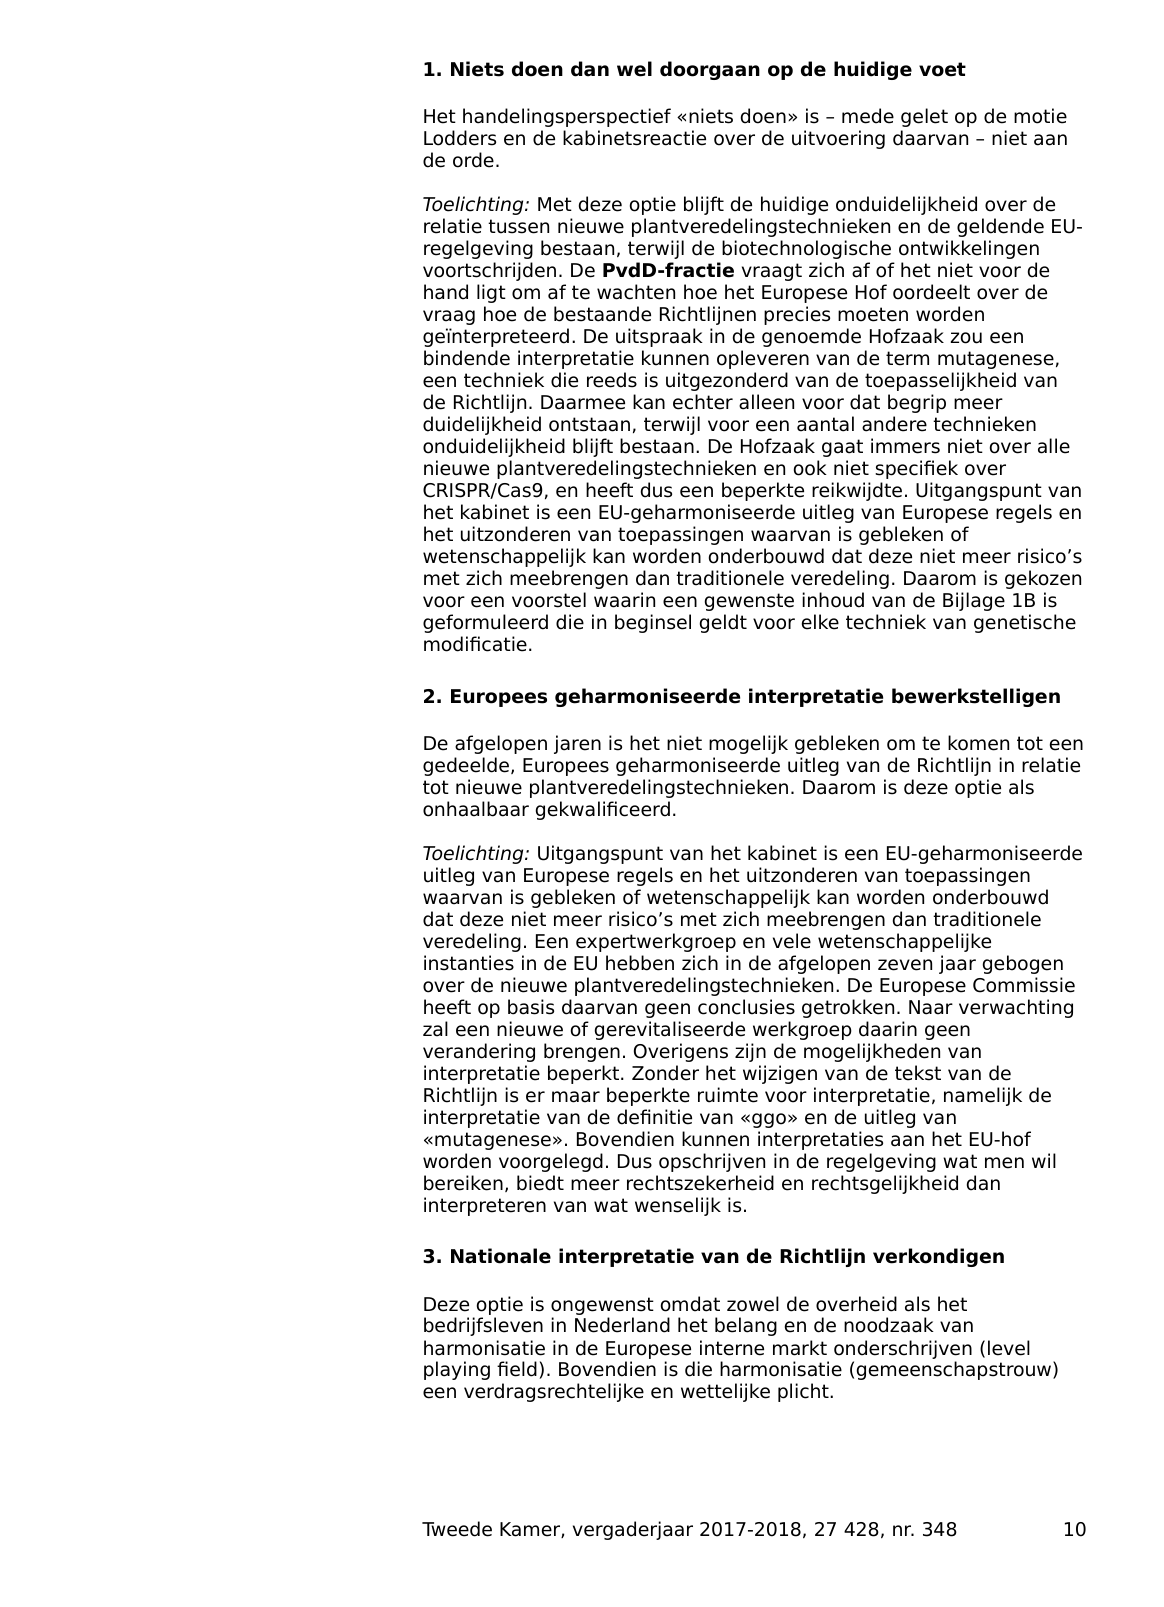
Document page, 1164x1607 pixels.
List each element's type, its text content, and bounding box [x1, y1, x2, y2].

subtitle 3. Nationale interpretatie van de Richtlijn verkondigen [422, 1246, 1087, 1268]
subtitle 2. Europees geharmoniseerde interpretatie bewerkstelligen [422, 686, 1087, 708]
subtitle 1. Niets doen dan wel doorgaan op de huidige voet [422, 59, 1087, 81]
text De afgelopen jaren is het niet mogelijk gebleken om te komen tot een gedeelde, Europees geharmoniseerde uitleg van de Richtlijn in relatie tot nieuwe plantveredelingstechnieken. Daarom is deze optie als onhaalbaar gekwalificeerd. [422, 733, 1087, 821]
text Toelichting: Met deze optie blijft de huidige onduidelijkheid over de relatie tussen nieuwe plantveredelingstechnieken en de geldende EU-regelgeving bestaan, terwijl de biotechnologische ontwikkelingen voortschrijden. De PvdD-fractie vraagt zich af of het niet voor de hand ligt om af te wachten hoe het Europese Hof oordeelt over de vraag hoe de bestaande Richtlijnen precies moeten worden geïnterpreteerd. De uitspraak in de genoemde Hofzaak zou een bindende interpretatie kunnen opleveren van de term mutagenese, een techniek die reeds is uitgezonderd van de toepasselijkheid van de Richtlijn. Daarmee kan echter alleen voor dat begrip meer duidelijkheid ontstaan, terwijl voor een aantal andere technieken onduidelijkheid blijft bestaan. De Hofzaak gaat immers niet over alle nieuwe plantveredelingstechnieken en ook niet specifiek over CRISPR/Cas9, en heeft dus een beperkte reikwijdte. Uitgangspunt van het kabinet is een EU-geharmoniseerde uitleg van Europese regels en het uitzonderen van toepassingen waarvan is gebleken of wetenschappelijk kan worden onderbouwd dat deze niet meer risico’s met zich meebrengen dan traditionele veredeling. Daarom is gekozen voor een voorstel waarin een gewenste inhoud van de Bijlage 1B is geformuleerd die in beginsel geldt voor elke techniek van genetische modificatie. [422, 194, 1087, 656]
text Toelichting: Uitgangspunt van het kabinet is een EU-geharmoniseerde uitleg van Europese regels en het uitzonderen van toepassingen waarvan is gebleken of wetenschappelijk kan worden onderbouwd dat deze niet meer risico’s met zich meebrengen dan traditionele veredeling. Een expertwerkgroep en vele wetenschappelijke instanties in de EU hebben zich in de afgelopen zeven jaar gebogen over de nieuwe plantveredelingstechnieken. De Europese Commissie heeft op basis daarvan geen conclusies getrokken. Naar verwachting zal een nieuwe of gerevitaliseerde werkgroep daarin geen verandering brengen. Overigens zijn de mogelijkheden van interpretatie beperkt. Zonder het wijzigen van de tekst van de Richtlijn is er maar beperkte ruimte voor interpretatie, namelijk de interpretatie van de definitie van «ggo» en de uitleg van «mutagenese». Bovendien kunnen interpretaties aan het EU-hof worden voorgelegd. Dus opschrijven in de regelgeving wat men wil bereiken, biedt meer rechtszekerheid en rechtsgelijkheid dan interpreteren van wat wenselijk is. [422, 843, 1087, 1216]
text Deze optie is ongewenst omdat zowel de overheid als het bedrijfsleven in Nederland het belang en de noodzaak van harmonisatie in de Europese interne markt onderschrijven (level playing field). Bovendien is die harmonisatie (gemeenschapstrouw) een verdragsrechtelijke en wettelijke plicht. [422, 1293, 1087, 1403]
text Het handelingsperspectief «niets doen» is – mede gelet op de motie Lodders en de kabinetsreactie over de uitvoering daarvan – niet aan de orde. [422, 106, 1087, 172]
